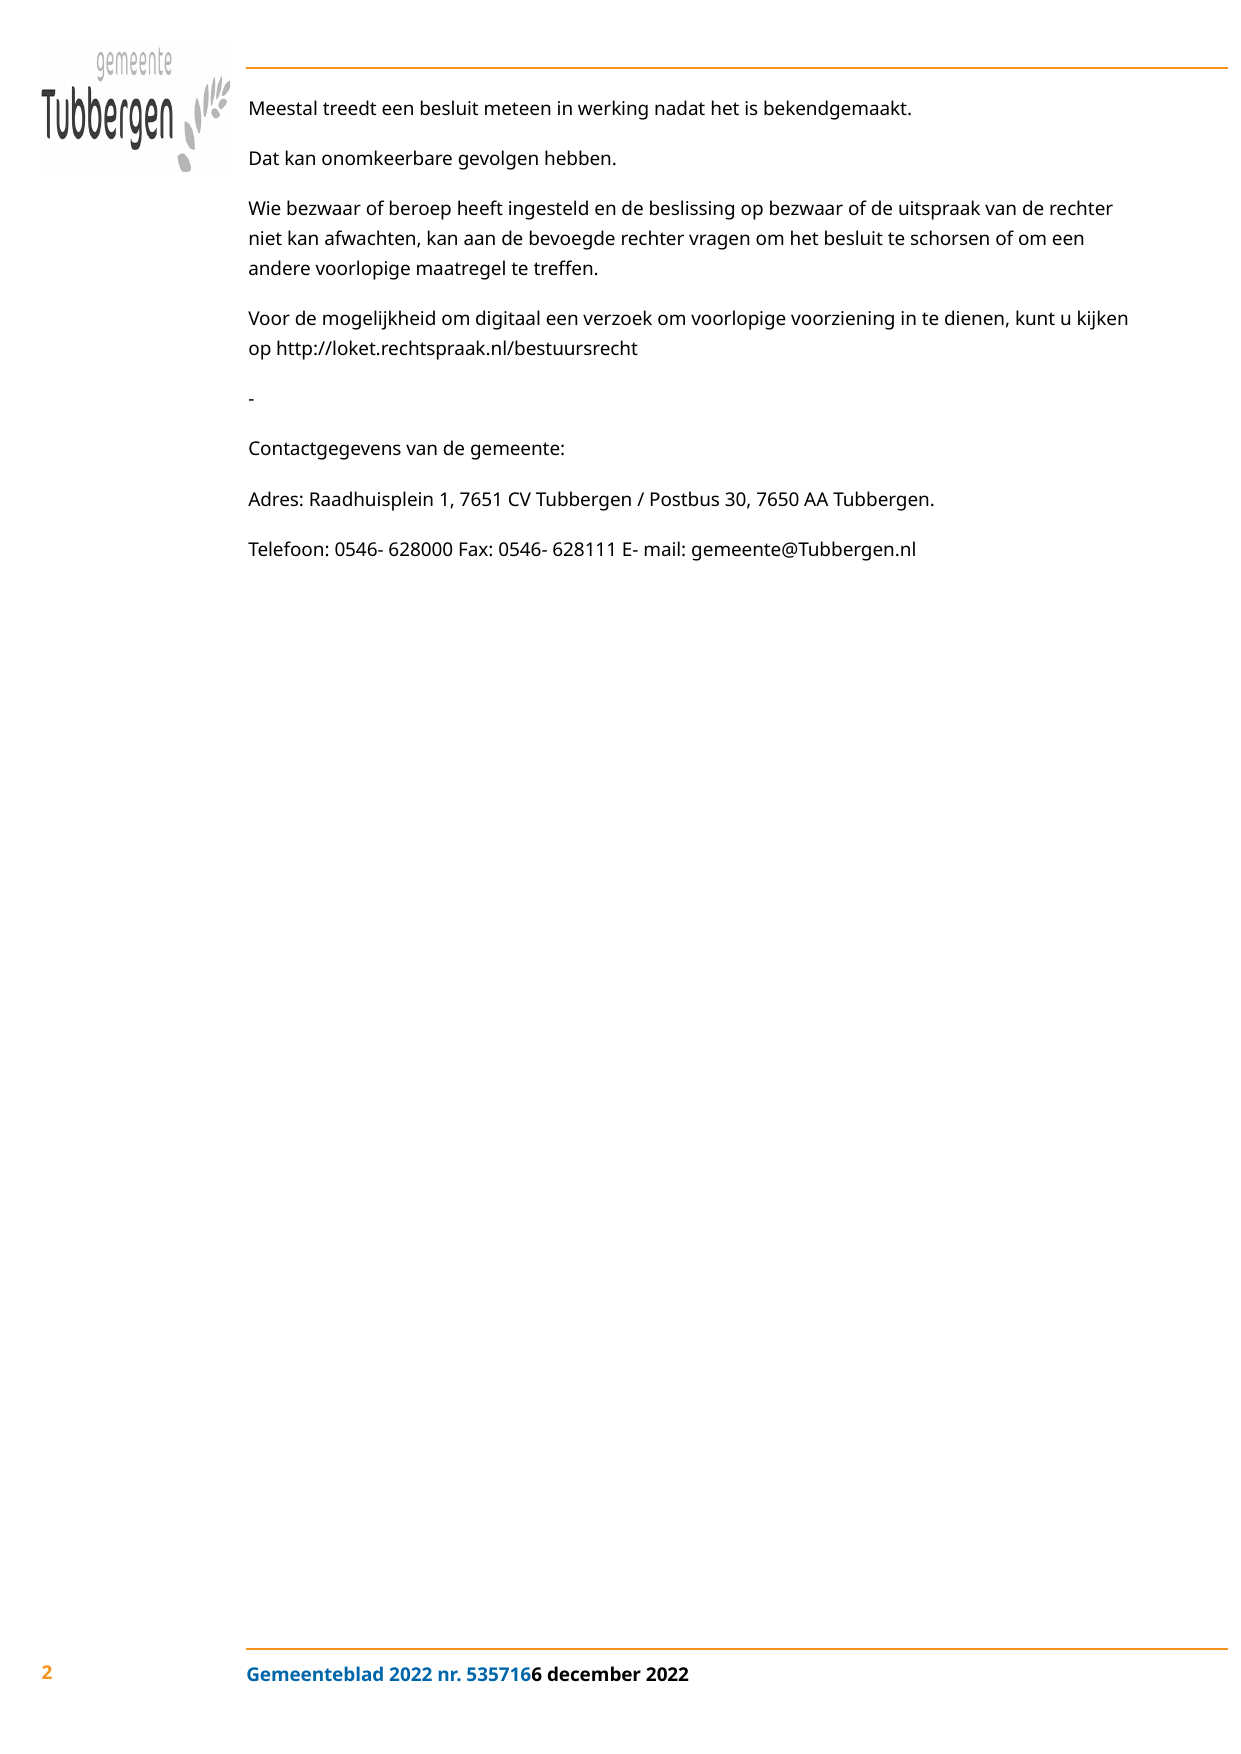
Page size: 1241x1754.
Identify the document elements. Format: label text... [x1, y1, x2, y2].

text Wie bezwaar of beroep heeft ingesteld en de beslissing op bezwaar of de uitspraak van de rechter niet kan afwachten, kan aan de bevoegde rechter vragen om het besluit te schorsen of om een andere voorlopige maatregel te treffen. [248, 196, 1152, 281]
text Telefoon: 0546- 628000 Fax: 0546- 628111 E- mail: gemeente@Tubbergen.nl [248, 536, 1152, 562]
text Voor de mogelijkheid om digitaal een verzoek om voorlopige voorziening in te dienen, kunt u kijken op http://loket.rechtspraak.nl/bestuursrecht [248, 305, 1152, 361]
text Meestal treedt een besluit meteen in werking nadat het is bekendgemaakt. [248, 95, 1152, 121]
text Dat kan onomkeerbare gevolgen hebben. [248, 145, 1152, 171]
text Contactgegevens van de gemeente: [248, 436, 1152, 461]
picture [41, 47, 231, 172]
text - [248, 385, 1152, 411]
text Adres: Raadhuisplein 1, 7651 CV Tubbergen / Postbus 30, 7650 AA Tubbergen. [248, 486, 1152, 512]
